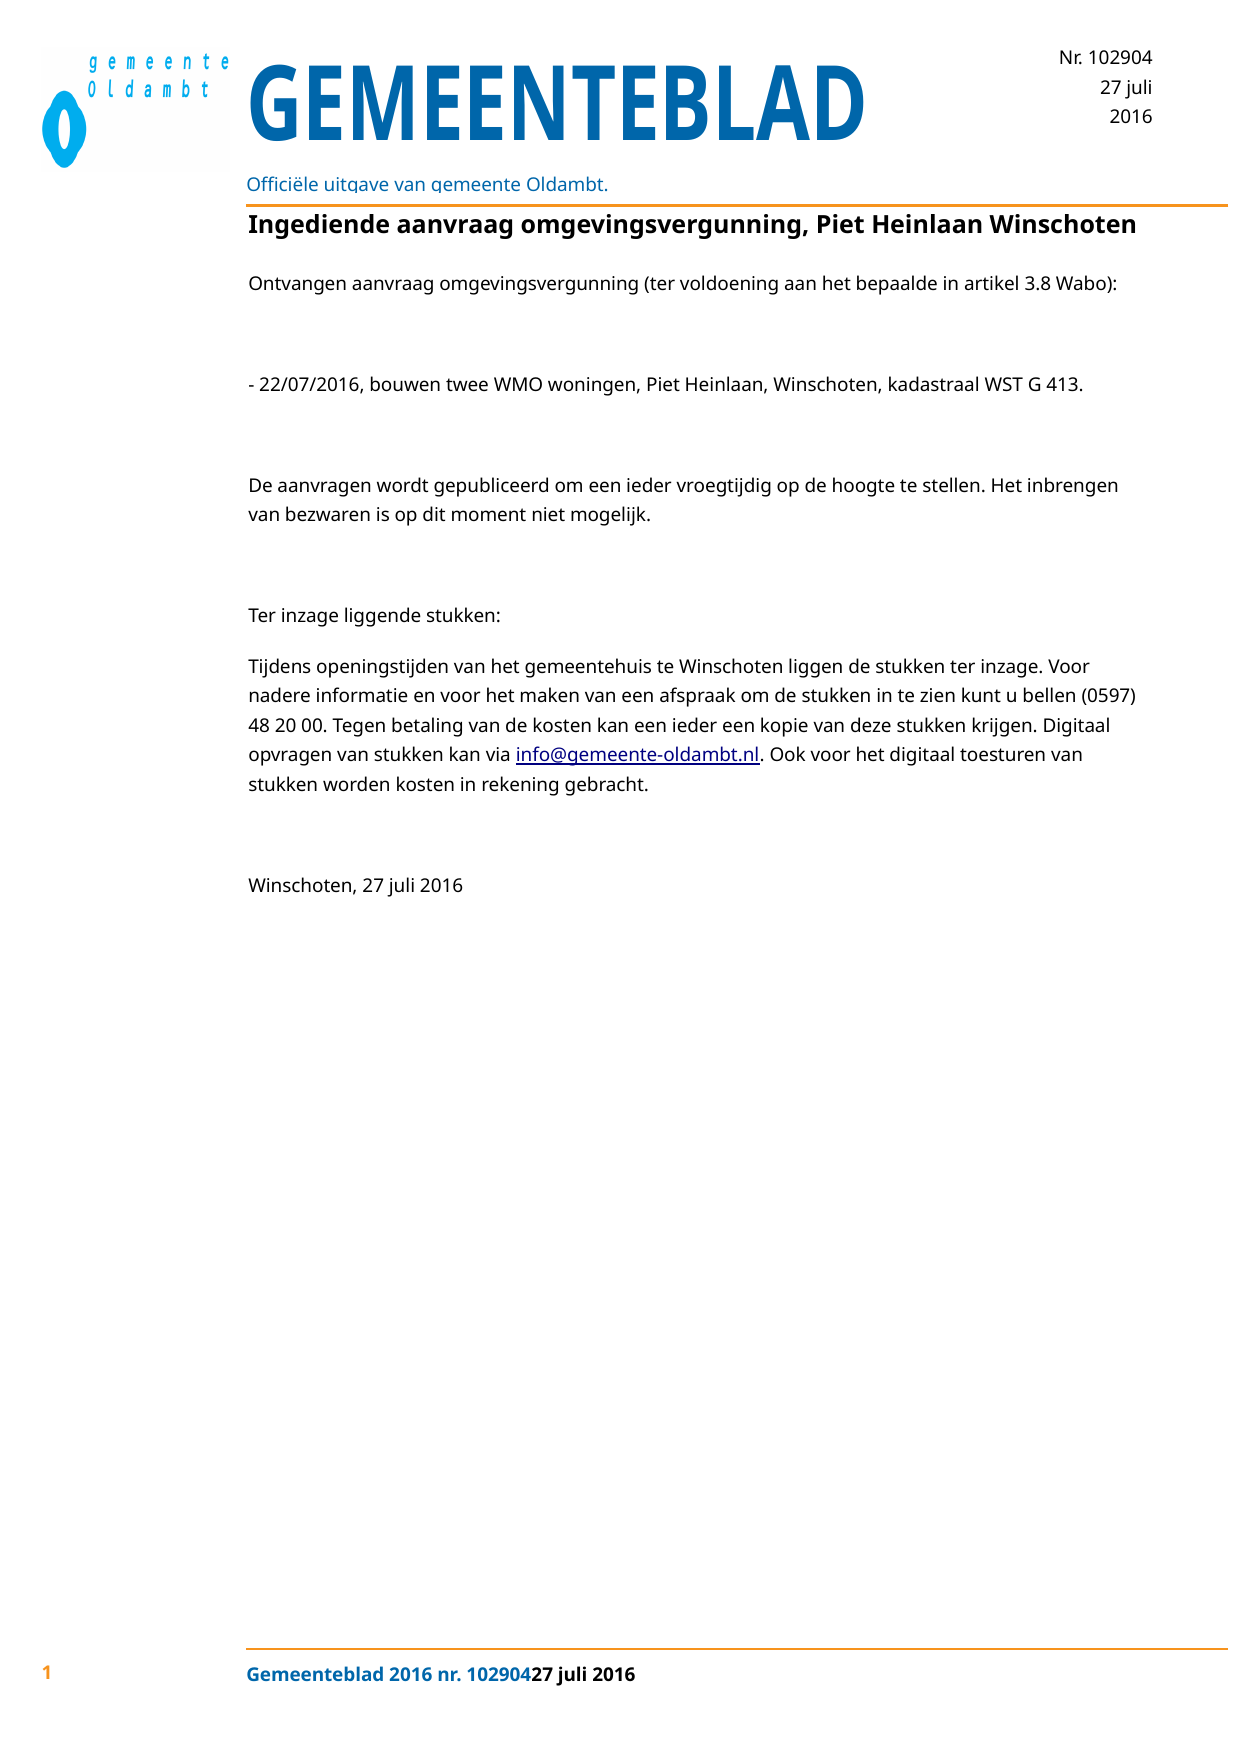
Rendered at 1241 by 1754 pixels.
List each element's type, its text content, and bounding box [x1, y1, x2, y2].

picture [41, 47, 231, 172]
text De aanvragen wordt gepubliceerd om een ieder vroegtijdig op de hoogte te stellen. Het inbrengen van bezwaren is op dit moment niet mogelijk. [248, 472, 1152, 527]
text Ter inzage liggende stukken: [248, 602, 1152, 628]
text - 22/07/2016, bouwen twee WMO woningen, Piet Heinlaan, Winschoten, kadastraal WST G 413. [248, 371, 1152, 397]
text Ontvangen aanvraag omgevingsvergunning (ter voldoening aan het bepaalde in artikel 3.8 Wabo): [248, 270, 1152, 296]
text Tijdens openingstijden van het gemeentehuis te Winschoten liggen de stukken ter inzage. Voor nadere informatie en voor het maken van een afspraak om de stukken in te zien kunt u bellen (0597) 48 20 00. Tegen betaling van de kosten kan een ieder een kopie van deze stukken krijgen. Digitaal opvragen van stukken kan via info@gemeente-oldambt.nl. Ook voor het digitaal toesturen van stukken worden kosten in rekening gebracht. [248, 653, 1152, 797]
text Ingediende aanvraag omgevingsvergunning, Piet Heinlaan Winschoten [248, 207, 1152, 241]
text Winschoten, 27 juli 2016 [248, 872, 1152, 898]
